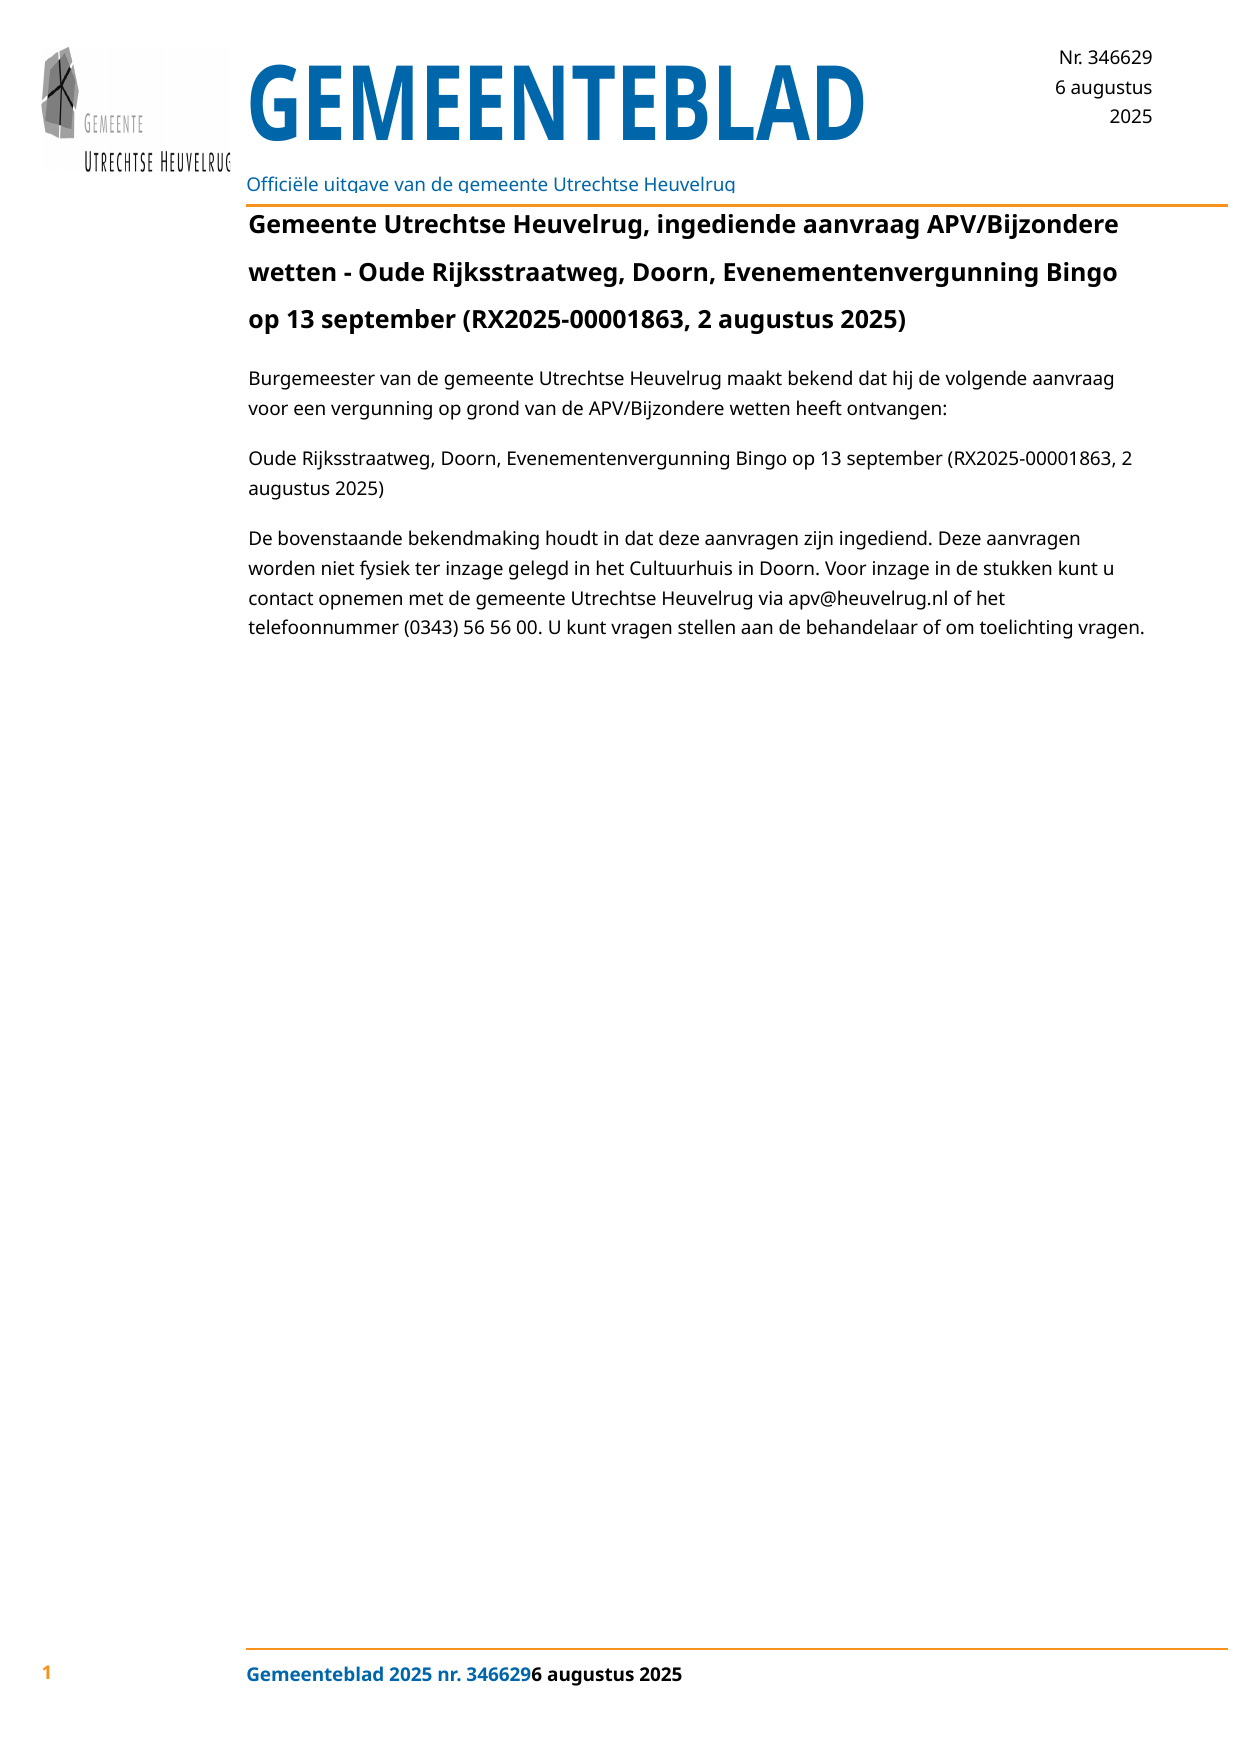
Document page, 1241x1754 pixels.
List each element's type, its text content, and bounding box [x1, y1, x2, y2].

text Gemeente Utrechtse Heuvelrug, ingediende aanvraag APV/Bijzondere wetten - Oude Rijksstraatweg, Doorn, Evenementenvergunning Bingo op 13 september (RX2025-00001863, 2 augustus 2025) [248, 207, 1152, 336]
text Burgemeester van de gemeente Utrechtse Heuvelrug maakt bekend dat hij de volgende aanvraag voor een vergunning op grond van de APV/Bijzondere wetten heeft ontvangen: [248, 366, 1152, 421]
picture [41, 47, 231, 172]
text De bovenstaande bekendmaking houdt in dat deze aanvragen zijn ingediend. Deze aanvragen worden niet fysiek ter inzage gelegd in het Cultuurhuis in Doorn. Voor inzage in de stukken kunt u contact opnemen met de gemeente Utrechtse Heuvelrug via apv@heuvelrug.nl of het telefoonnummer (0343) 56 56 00. U kunt vragen stellen aan de behandelaar of om toelichting vragen. [248, 526, 1152, 640]
text Oude Rijksstraatweg, Doorn, Evenementenvergunning Bingo op 13 september (RX2025-00001863, 2 augustus 2025) [248, 446, 1152, 501]
